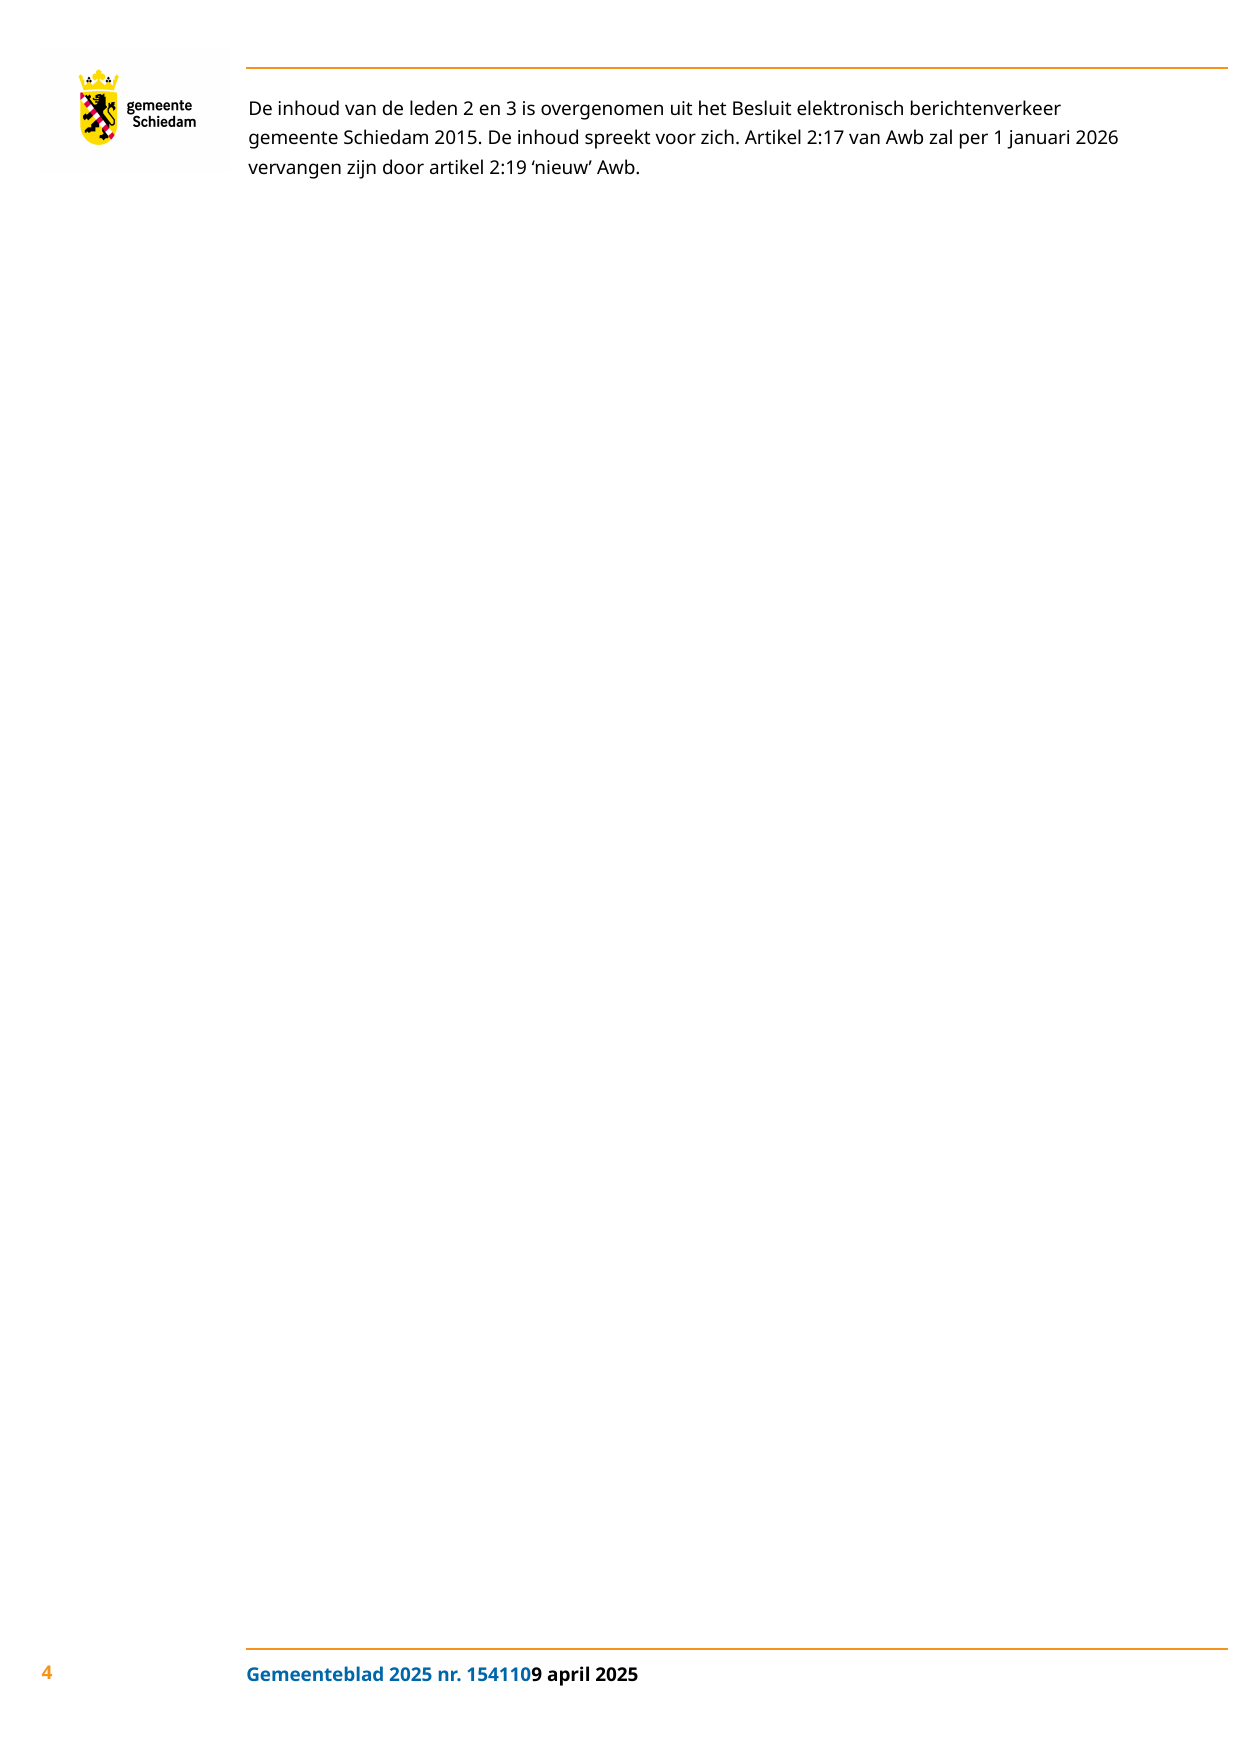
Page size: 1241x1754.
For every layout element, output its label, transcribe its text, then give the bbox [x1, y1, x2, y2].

text De inhoud van de leden 2 en 3 is overgenomen uit het Besluit elektronisch berichtenverkeer gemeente Schiedam 2015. De inhoud spreekt voor zich. Artikel 2:17 van Awb zal per 1 januari 2026 vervangen zijn door artikel 2:19 ‘nieuw’ Awb. [248, 95, 1152, 180]
picture [41, 47, 231, 172]
